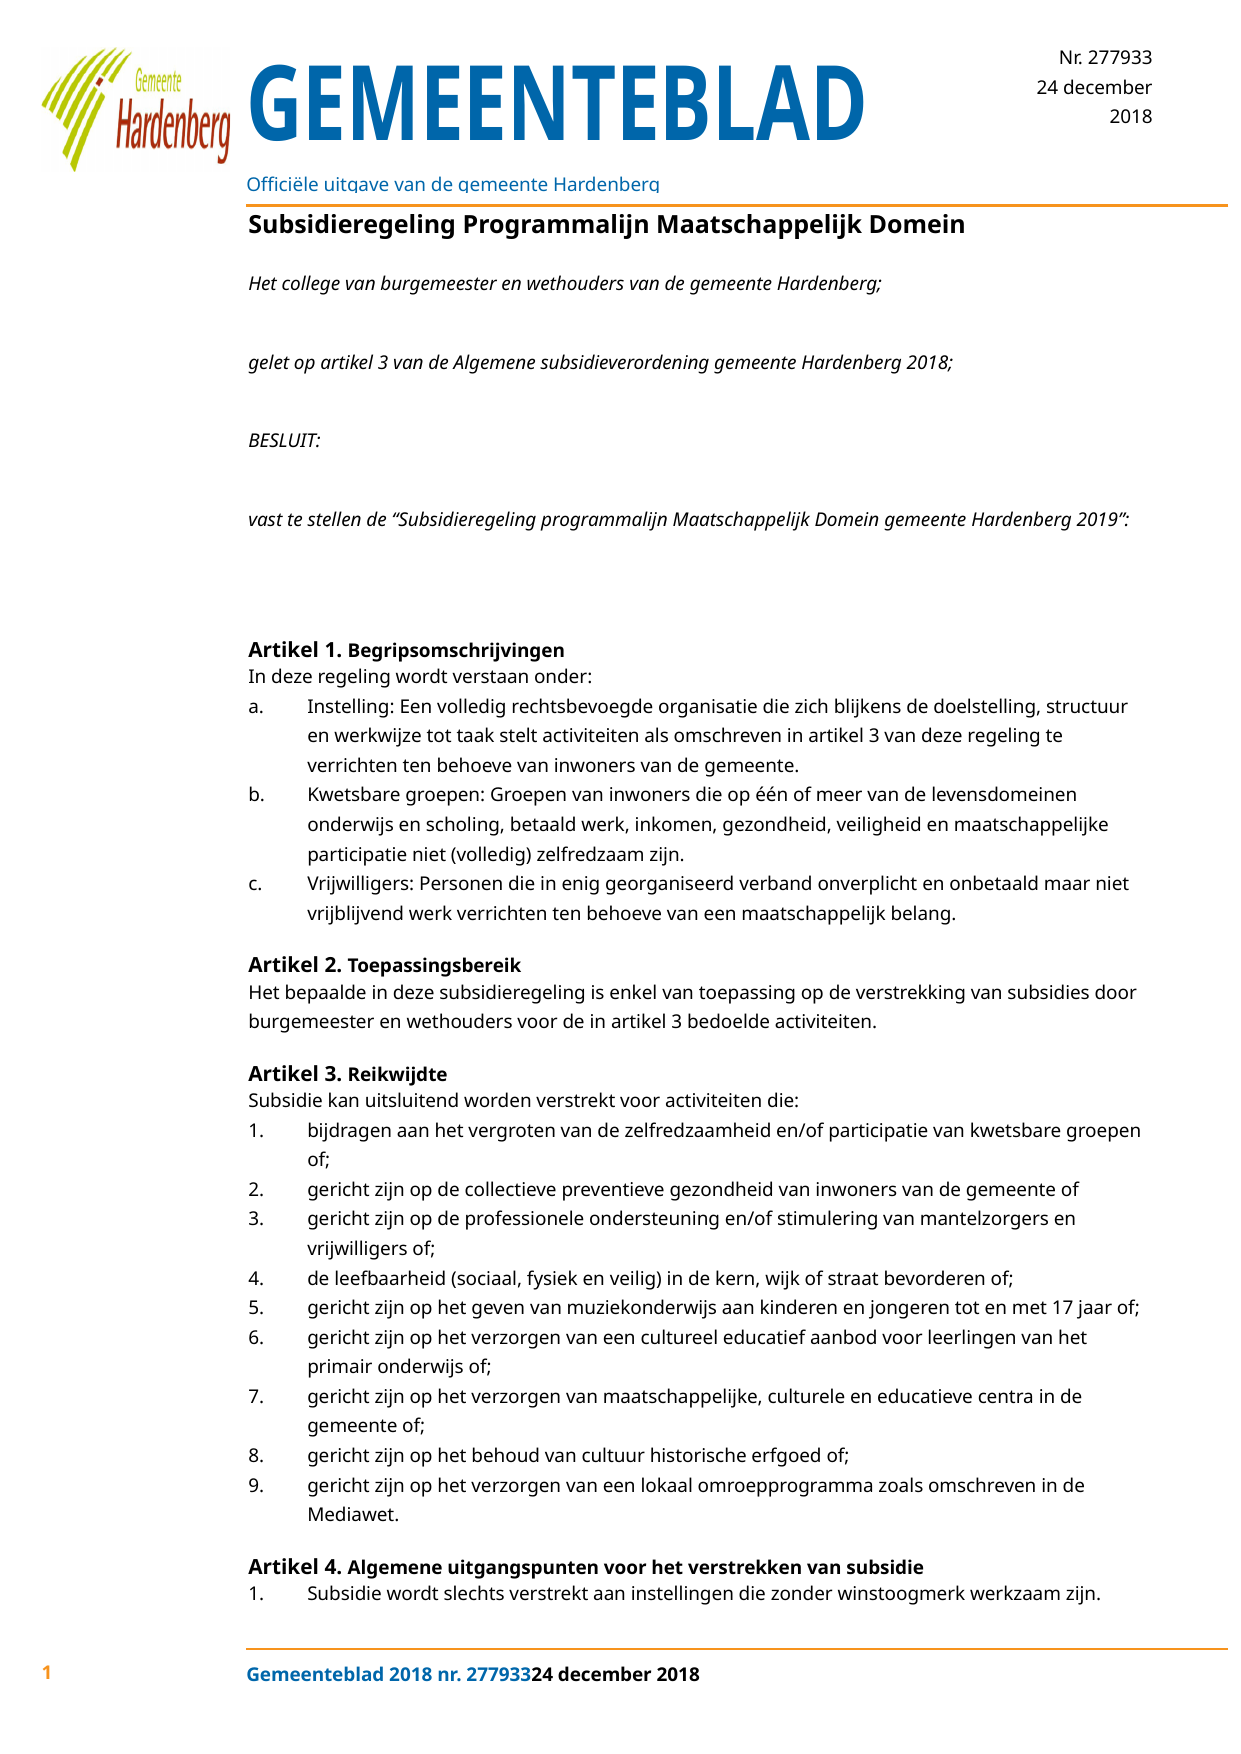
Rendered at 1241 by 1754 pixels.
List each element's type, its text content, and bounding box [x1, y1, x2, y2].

list gericht zijn op het geven van muziekonderwijs aan kinderen en jongeren tot en met 17 jaar of; [248, 1294, 1152, 1320]
list gericht zijn op het behoud van cultuur historische erfgoed of; [248, 1442, 1152, 1468]
text In deze regeling wordt verstaan onder: [248, 663, 1152, 689]
list Vrijwilligers: Personen die in enig georganiseerd verband onverplicht en onbetaald maar niet vrijblijvend werk verrichten ten behoeve van een maatschappelijk belang. [248, 870, 1152, 926]
list gericht zijn op het verzorgen van een lokaal omroepprogramma zoals omschreven in de Mediawet. [248, 1472, 1152, 1527]
text Artikel 4. Algemene uitgangspunten voor het verstrekken van subsidie [248, 1552, 1152, 1580]
list gericht zijn op het verzorgen van een cultureel educatief aanbod voor leerlingen van het primair onderwijs of; [248, 1324, 1152, 1379]
text Het bepaalde in deze subsidieregeling is enkel van toepassing op de verstrekking van subsidies door burgemeester en wethouders voor de in artikel 3 bedoelde activiteiten. [248, 979, 1152, 1034]
text Subsidie kan uitsluitend worden verstrekt voor activiteiten die: [248, 1087, 1152, 1113]
list de leefbaarheid (sociaal, fysiek en veilig) in de kern, wijk of straat bevorderen of; [248, 1265, 1152, 1291]
list gericht zijn op het verzorgen van maatschappelijke, culturele en educatieve centra in de gemeente of; [248, 1383, 1152, 1438]
list Kwetsbare groepen: Groepen van inwoners die op één of meer van de levensdomeinen onderwijs en scholing, betaald werk, inkomen, gezondheid, veiligheid en maatschappelijke participatie niet (volledig) zelfredzaam zijn. [248, 782, 1152, 867]
list Subsidie wordt slechts verstrekt aan instellingen die zonder winstoogmerk werkzaam zijn. [248, 1580, 1152, 1606]
text Artikel 2. Toepassingsbereik [248, 950, 1152, 979]
list bijdragen aan het vergroten van de zelfredzaamheid en/of participatie van kwetsbare groepen of; [248, 1117, 1152, 1172]
text BESLUIT: [248, 427, 1152, 453]
text Het college van burgemeester en wethouders van de gemeente Hardenberg; [248, 270, 1152, 296]
text Artikel 1. Begripsomschrijvingen [248, 635, 1152, 663]
list gericht zijn op de professionele ondersteuning en/of stimulering van mantelzorgers en vrijwilligers of; [248, 1206, 1152, 1261]
list gericht zijn op de collectieve preventieve gezondheid van inwoners van de gemeente of [248, 1176, 1152, 1202]
text vast te stellen de “Subsidieregeling programmalijn Maatschappelijk Domein gemeente Hardenberg 2019”: [248, 506, 1152, 532]
list Instelling: Een volledig rechtsbevoegde organisatie die zich blijkens de doelstelling, structuur en werkwijze tot taak stelt activiteiten als omschreven in artikel 3 van deze regeling te verrichten ten behoeve van inwoners van de gemeente. [248, 693, 1152, 778]
text gelet op artikel 3 van de Algemene subsidieverordening gemeente Hardenberg 2018; [248, 349, 1152, 374]
text Subsidieregeling Programmalijn Maatschappelijk Domein [248, 207, 1152, 241]
picture [41, 47, 231, 172]
text Artikel 3. Reikwijdte [248, 1059, 1152, 1087]
